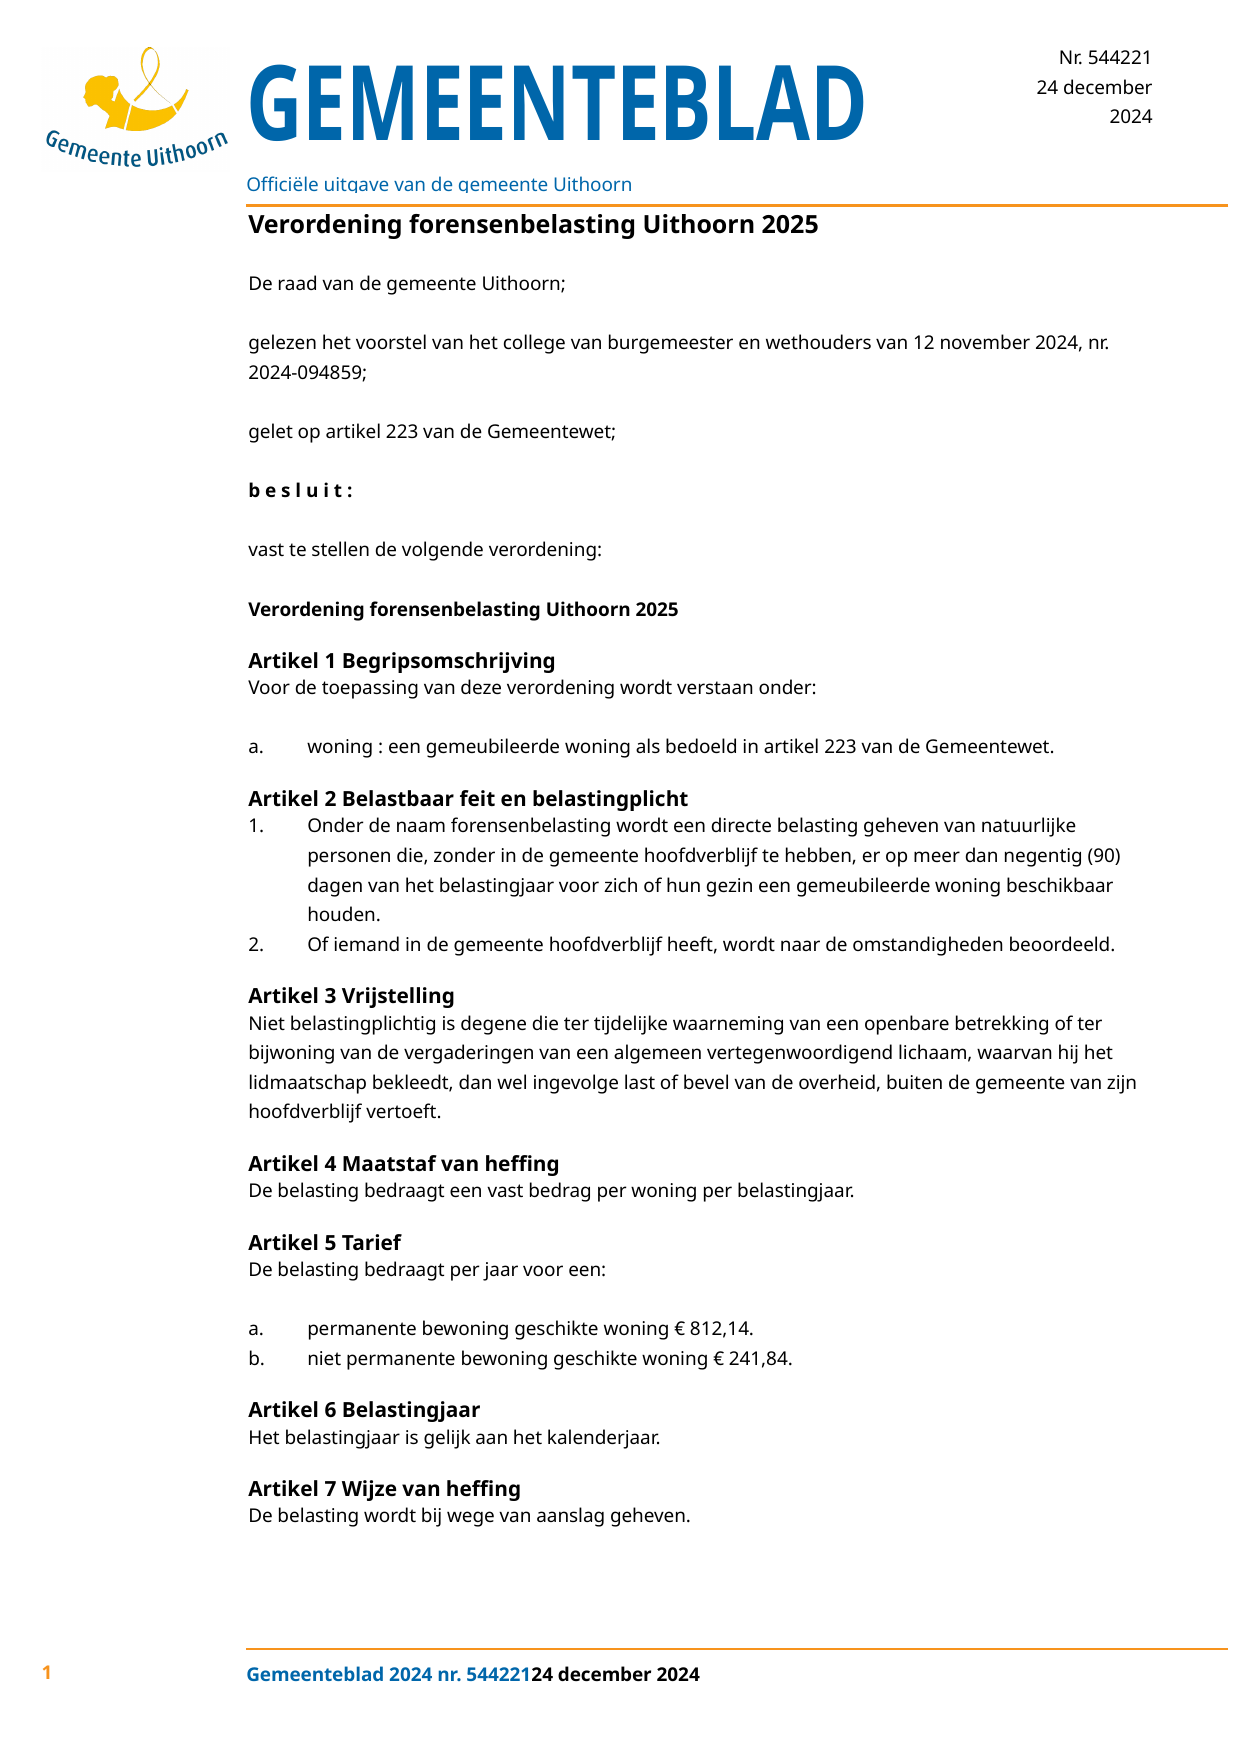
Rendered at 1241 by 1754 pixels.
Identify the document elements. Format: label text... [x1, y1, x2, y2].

text Artikel 6 Belastingjaar [248, 1395, 1152, 1424]
text Niet belastingplichtig is degene die ter tijdelijke waarneming van een openbare betrekking of ter bijwoning van de vergaderingen van een algemeen vertegenwoordigend lichaam, waarvan hij het lidmaatschap bekleedt, dan wel ingevolge last of bevel van de overheid, buiten de gemeente van zijn hoofdverblijf vertoeft. [248, 1010, 1152, 1124]
text b e s l u i t : [248, 477, 1152, 503]
text Verordening forensenbelasting Uithoorn 2025 [248, 207, 1152, 241]
list Onder de naam forensenbelasting wordt een directe belasting geheven van natuurlijke personen die, zonder in de gemeente hoofdverblijf te hebben, er op meer dan negentig (90) dagen van het belastingjaar voor zich of hun gezin een gemeubileerde woning beschikbaar houden. [248, 813, 1152, 927]
list woning : een gemeubileerde woning als bedoeld in artikel 223 van de Gemeentewet. [248, 734, 1152, 759]
text Artikel 3 Vrijstelling [248, 981, 1152, 1010]
list Of iemand in de gemeente hoofdverblijf heeft, wordt naar de omstandigheden beoordeeld. [248, 931, 1152, 957]
text De belasting wordt bij wege van aanslag geheven. [248, 1503, 1152, 1528]
text Voor de toepassing van deze verordening wordt verstaan onder: [248, 674, 1152, 700]
text vast te stellen de volgende verordening: [248, 537, 1152, 562]
text Artikel 2 Belastbaar feit en belastingplicht [248, 784, 1152, 813]
text Het belastingjaar is gelijk aan het kalenderjaar. [248, 1424, 1152, 1449]
list niet permanente bewoning geschikte woning € 241,84. [248, 1345, 1152, 1371]
picture [41, 47, 231, 172]
list permanente bewoning geschikte woning € 812,14. [248, 1315, 1152, 1341]
text Artikel 5 Tarief [248, 1228, 1152, 1256]
text De belasting bedraagt per jaar voor een: [248, 1256, 1152, 1282]
text Artikel 7 Wijze van heffing [248, 1474, 1152, 1503]
text gelezen het voorstel van het college van burgemeester en wethouders van 12 november 2024, nr. 2024-094859; [248, 329, 1152, 385]
text gelet op artikel 223 van de Gemeentewet; [248, 418, 1152, 444]
text De raad van de gemeente Uithoorn; [248, 270, 1152, 296]
text Artikel 4 Maatstaf van heffing [248, 1149, 1152, 1177]
text Artikel 1 Begripsomschrijving [248, 646, 1152, 674]
text Verordening forensenbelasting Uithoorn 2025 [248, 596, 1152, 621]
text De belasting bedraagt een vast bedrag per woning per belastingjaar. [248, 1177, 1152, 1203]
